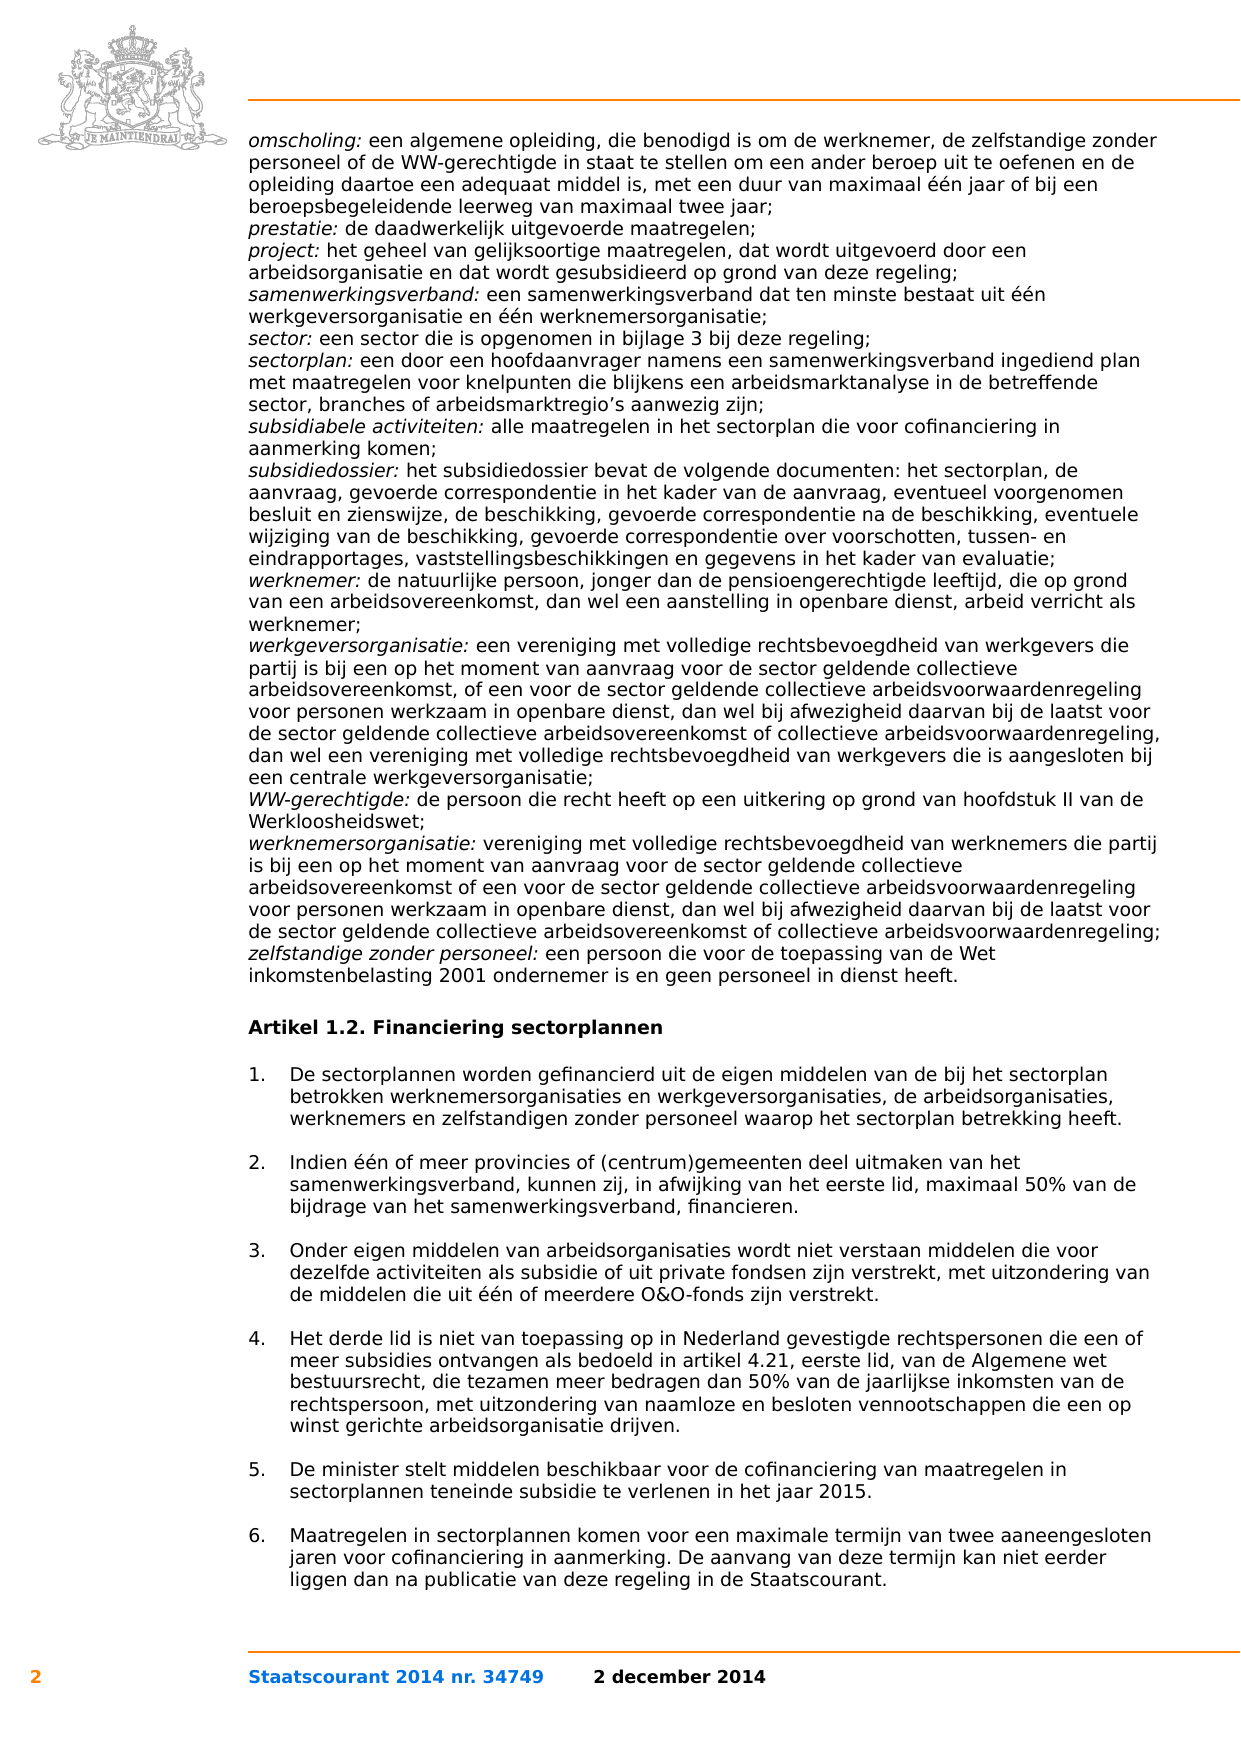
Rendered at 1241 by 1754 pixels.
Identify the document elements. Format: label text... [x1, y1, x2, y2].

text werkgeversorganisatie: een vereniging met volledige rechtsbevoegdheid van werkgevers die partij is bij een op het moment van aanvraag voor de sector geldende collectieve arbeidsovereenkomst, of een voor de sector geldende collectieve arbeidsvoorwaardenregeling voor personen werkzaam in openbare dienst, dan wel bij afwezigheid daarvan bij de laatst voor de sector geldende collectieve arbeidsovereenkomst of collectieve arbeidsvoorwaardenregeling, dan wel een vereniging met volledige rechtsbevoegdheid van werkgevers die is aangesloten bij een centrale werkgeversorganisatie; [248, 635, 1163, 789]
text zelfstandige zonder personeel: een persoon die voor de toepassing van de Wet inkomstenbelasting 2001 ondernemer is en geen personeel in dienst heeft. [248, 943, 1163, 987]
text subsidiedossier: het subsidiedossier bevat de volgende documenten: het sectorplan, de aanvraag, gevoerde correspondentie in het kader van de aanvraag, eventueel voorgenomen besluit en zienswijze, de beschikking, gevoerde correspondentie na de beschikking, eventuele wijziging van de beschikking, gevoerde correspondentie over voorschotten, tussen- en eindrapportages, vaststellingsbeschikkingen en gegevens in het kader van evaluatie; [248, 459, 1163, 569]
text sectorplan: een door een hoofdaanvrager namens een samenwerkingsverband ingediend plan met maatregelen voor knelpunten die blijkens een arbeidsmarktanalyse in de betreffende sector, branches of arbeidsmarktregio’s aanwezig zijn; [248, 350, 1163, 416]
text prestatie: de daadwerkelijk uitgevoerde maatregelen; [248, 218, 1163, 240]
text omscholing: een algemene opleiding, die benodigd is om de werknemer, de zelfstandige zonder personeel of de WW-gerechtigde in staat te stellen om een ander beroep uit te oefenen en de opleiding daartoe een adequaat middel is, met een duur van maximaal één jaar of bij een beroepsbegeleidende leerweg van maximaal twee jaar; [248, 130, 1163, 218]
text 2. Indien één of meer provincies of (centrum)gemeenten deel uitmaken van het samenwerkingsverband, kunnen zij, in afwijking van het eerste lid, maximaal 50% van de bijdrage van het samenwerkingsverband, financieren. [248, 1152, 1163, 1218]
text 5. De minister stelt middelen beschikbaar voor de cofinanciering van maatregelen in sectorplannen teneinde subsidie te verlenen in het jaar 2015. [248, 1459, 1163, 1503]
text 1. De sectorplannen worden gefinancierd uit de eigen middelen van de bij het sectorplan betrokken werknemersorganisaties en werkgeversorganisaties, de arbeidsorganisaties, werknemers en zelfstandigen zonder personeel waarop het sectorplan betrekking heeft. [248, 1064, 1163, 1130]
text 6. Maatregelen in sectorplannen komen voor een maximale termijn van twee aaneengesloten jaren voor cofinanciering in aanmerking. De aanvang van deze termijn kan niet eerder liggen dan na publicatie van deze regeling in de Staatscourant. [248, 1525, 1163, 1591]
text subsidiabele activiteiten: alle maatregelen in het sectorplan die voor cofinanciering in aanmerking komen; [248, 416, 1163, 459]
text werknemer: de natuurlijke persoon, jonger dan de pensioengerechtigde leeftijd, die op grond van een arbeidsovereenkomst, dan wel een aanstelling in openbare dienst, arbeid verricht als werknemer; [248, 569, 1163, 635]
text WW-gerechtigde: de persoon die recht heeft op een uitkering op grond van hoofdstuk II van de Werkloosheidswet; [248, 789, 1163, 833]
text project: het geheel van gelijksoortige maatregelen, dat wordt uitgevoerd door een arbeidsorganisatie en dat wordt gesubsidieerd op grond van deze regeling; [248, 240, 1163, 284]
text samenwerkingsverband: een samenwerkingsverband dat ten minste bestaat uit één werkgeversorganisatie en één werknemersorganisatie; [248, 284, 1163, 328]
subtitle Artikel 1.2. Financiering sectorplannen [248, 1017, 1163, 1039]
text 4. Het derde lid is niet van toepassing op in Nederland gevestigde rechtspersonen die een of meer subsidies ontvangen als bedoeld in artikel 4.21, eerste lid, van de Algemene wet bestuursrecht, die tezamen meer bedragen dan 50% van de jaarlijkse inkomsten van de rechtspersoon, met uitzondering van naamloze en besloten vennootschappen die een op winst gerichte arbeidsorganisatie drijven. [248, 1327, 1163, 1437]
text 3. Onder eigen middelen van arbeidsorganisaties wordt niet verstaan middelen die voor dezelfde activiteiten als subsidie of uit private fondsen zijn verstrekt, met uitzondering van de middelen die uit één of meerdere O&O-fonds zijn verstrekt. [248, 1240, 1163, 1306]
picture [38, 25, 227, 150]
text werknemersorganisatie: vereniging met volledige rechtsbevoegdheid van werknemers die partij is bij een op het moment van aanvraag voor de sector geldende collectieve arbeidsovereenkomst of een voor de sector geldende collectieve arbeidsvoorwaardenregeling voor personen werkzaam in openbare dienst, dan wel bij afwezigheid daarvan bij de laatst voor de sector geldende collectieve arbeidsovereenkomst of collectieve arbeidsvoorwaardenregeling; [248, 833, 1163, 943]
text sector: een sector die is opgenomen in bijlage 3 bij deze regeling; [248, 328, 1163, 350]
